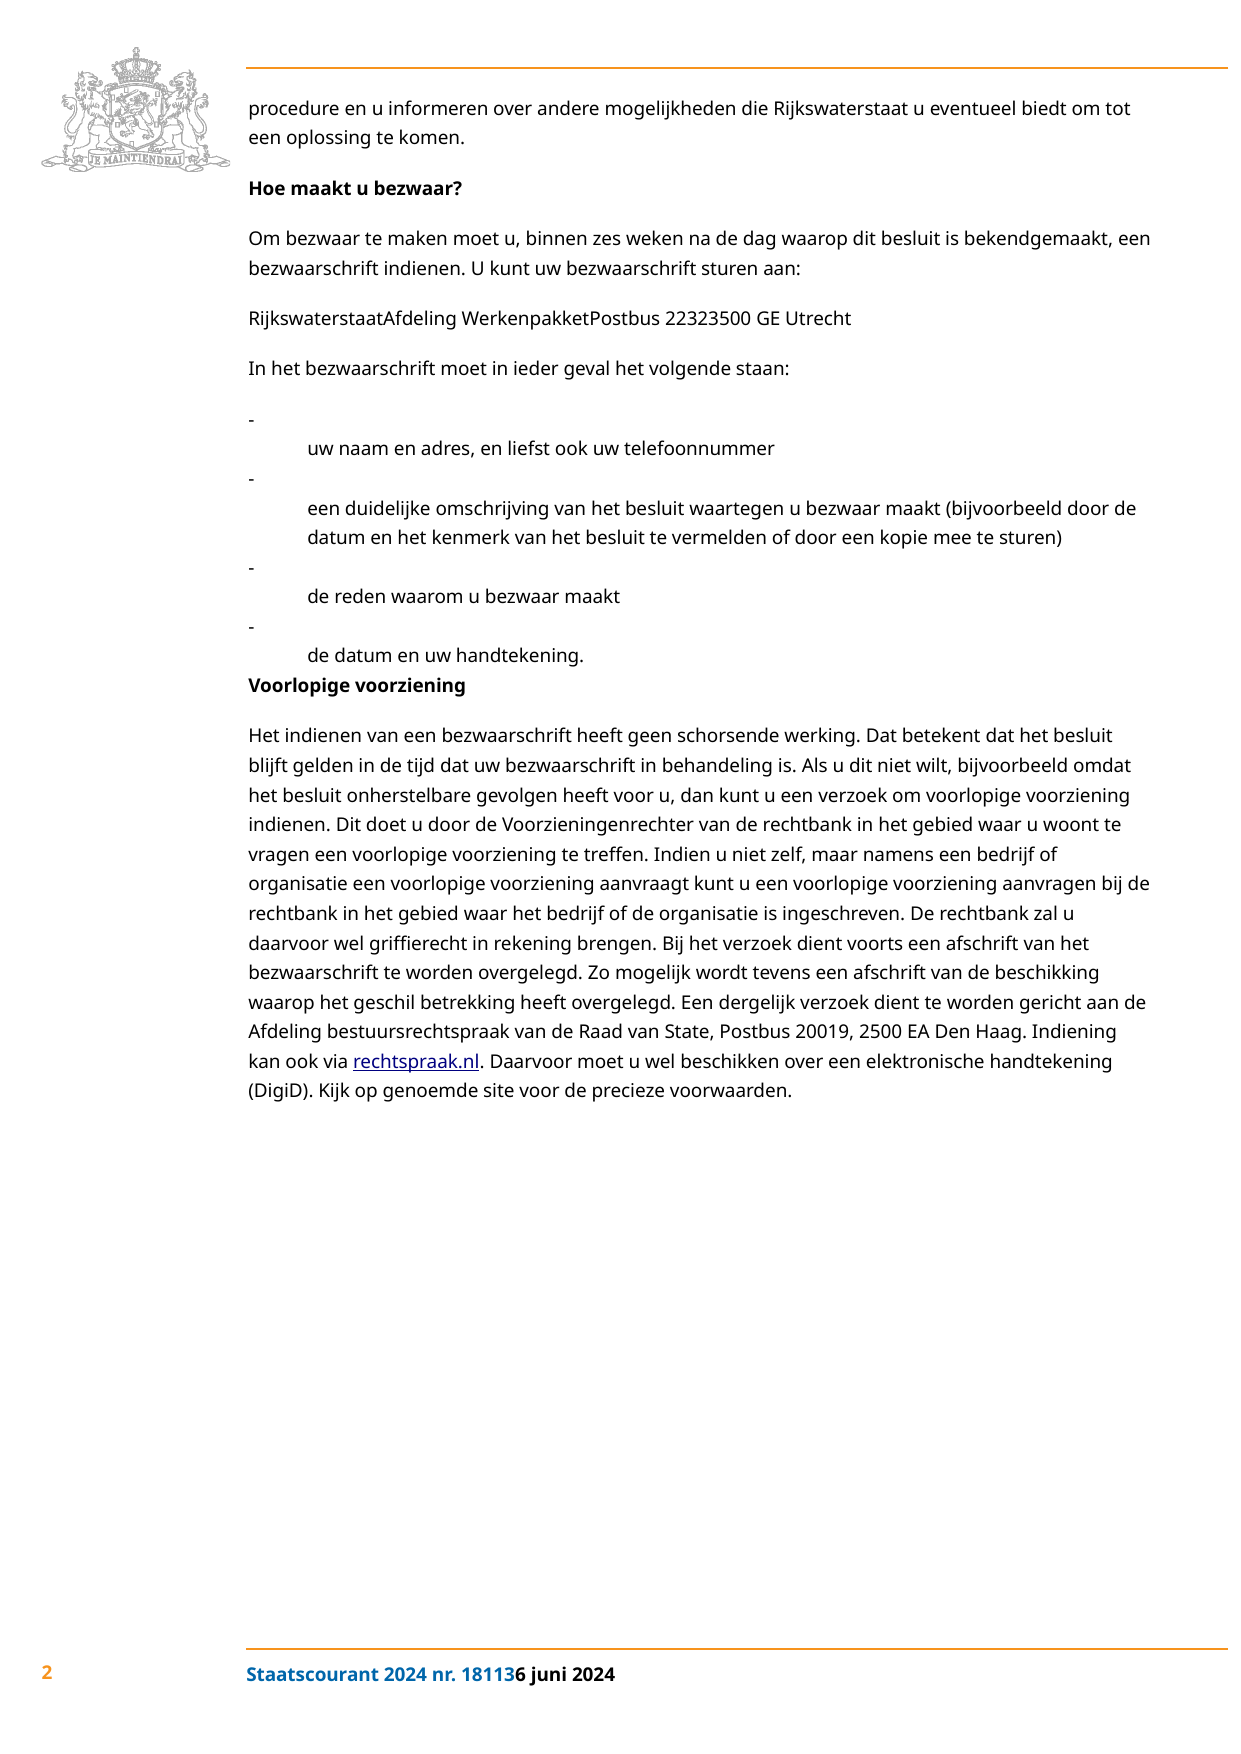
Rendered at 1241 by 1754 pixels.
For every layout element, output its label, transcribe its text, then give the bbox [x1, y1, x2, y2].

list uw naam en adres, en liefst ook uw telefoonnummer [248, 436, 1152, 461]
list een duidelijke omschrijving van het besluit waartegen u bezwaar maakt (bijvoorbeeld door de datum en het kenmerk van het besluit te vermelden of door een kopie mee te sturen) [248, 495, 1152, 550]
list de reden waarom u bezwaar maakt [248, 583, 1152, 609]
picture [41, 47, 231, 172]
text Het indienen van een bezwaarschrift heeft geen schorsende werking. Dat betekent dat het besluit blijft gelden in de tijd dat uw bezwaarschrift in behandeling is. Als u dit niet wilt, bijvoorbeeld omdat het besluit onherstelbare gevolgen heeft voor u, dan kunt u een verzoek om voorlopige voorziening indienen. Dit doet u door de Voorzieningenrechter van de rechtbank in het gebied waar u woont te vragen een voorlopige voorziening te treffen. Indien u niet zelf, maar namens een bedrijf of organisatie een voorlopige voorziening aanvraagt kunt u een voorlopige voorziening aanvragen bij de rechtbank in het gebied waar het bedrijf of de organisatie is ingeschreven. De rechtbank zal u daarvoor wel griffierecht in rekening brengen. Bij het verzoek dient voorts een afschrift van het bezwaarschrift te worden overgelegd. Zo mogelijk wordt tevens een afschrift van de beschikking waarop het geschil betrekking heeft overgelegd. Een dergelijk verzoek dient te worden gericht aan de Afdeling bestuursrechtspraak van de Raad van State, Postbus 20019, 2500 EA Den Haag. Indiening kan ook via rechtspraak.nl. Daarvoor moet u wel beschikken over een elektronische handtekening (DigiD). Kijk op genoemde site voor de precieze voorwaarden. [248, 723, 1152, 1103]
text procedure en u informeren over andere mogelijkheden die Rijkswaterstaat u eventueel biedt om tot een oplossing te komen. [248, 95, 1152, 150]
text Hoe maakt u bezwaar? [248, 175, 1152, 201]
text RijkswaterstaatAfdeling WerkenpakketPostbus 22323500 GE Utrecht [248, 305, 1152, 331]
list de datum en uw handtekening. [248, 643, 1152, 668]
text Voorlopige voorziening [248, 672, 1152, 698]
text In het bezwaarschrift moet in ieder geval het volgende staan: [248, 356, 1152, 381]
text Om bezwaar te maken moet u, binnen zes weken na de dag waarop dit besluit is bekendgemaakt, een bezwaarschrift indienen. U kunt uw bezwaarschrift sturen aan: [248, 225, 1152, 281]
